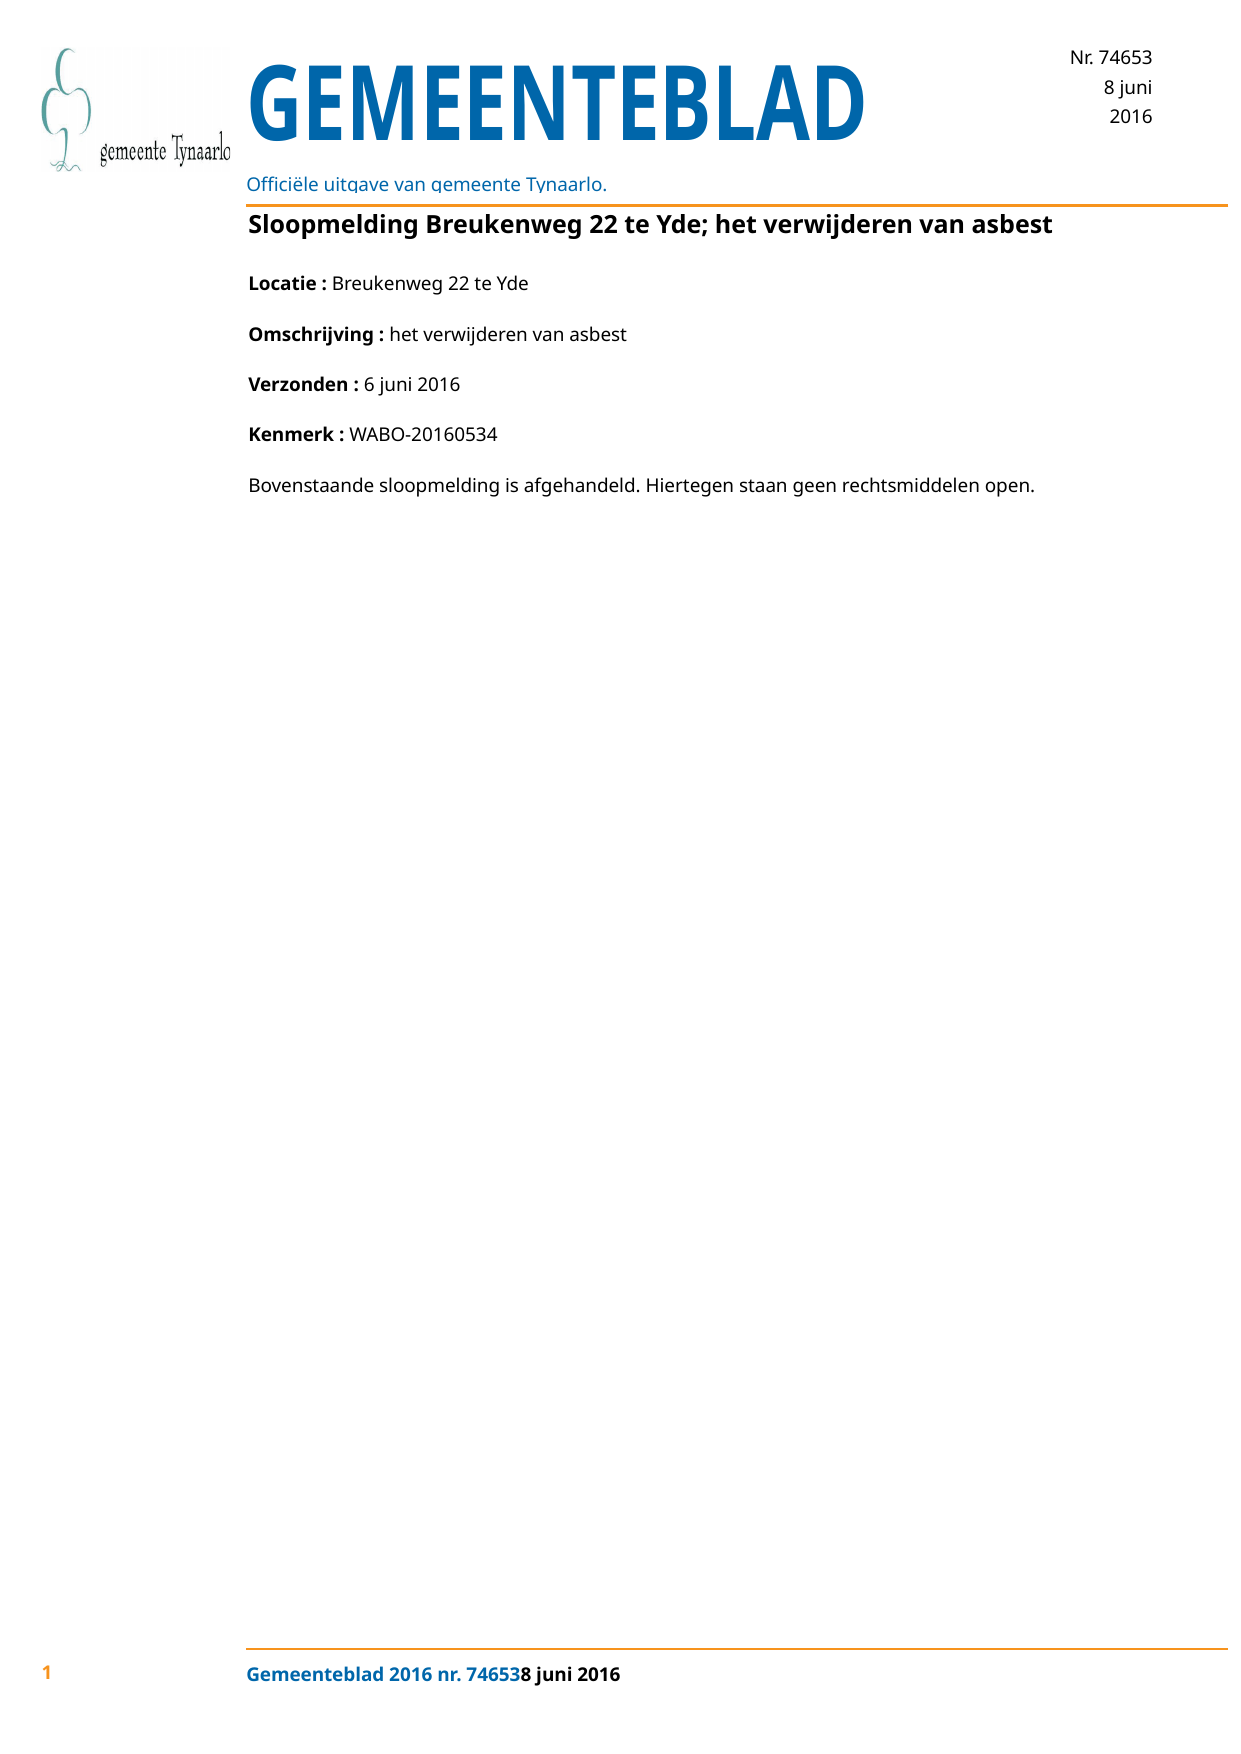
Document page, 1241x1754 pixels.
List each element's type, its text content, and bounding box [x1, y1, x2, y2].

text Bovenstaande sloopmelding is afgehandeld. Hiertegen staan geen rechtsmiddelen open. [248, 472, 1152, 498]
text Locatie : Breukenweg 22 te Yde [248, 270, 1152, 296]
text Verzonden : 6 juni 2016 [248, 371, 1152, 397]
text Sloopmelding Breukenweg 22 te Yde; het verwijderen van asbest [248, 207, 1152, 241]
text Kenmerk : WABO-20160534 [248, 422, 1152, 447]
picture [41, 47, 231, 172]
text Omschrijving : het verwijderen van asbest [248, 321, 1152, 346]
